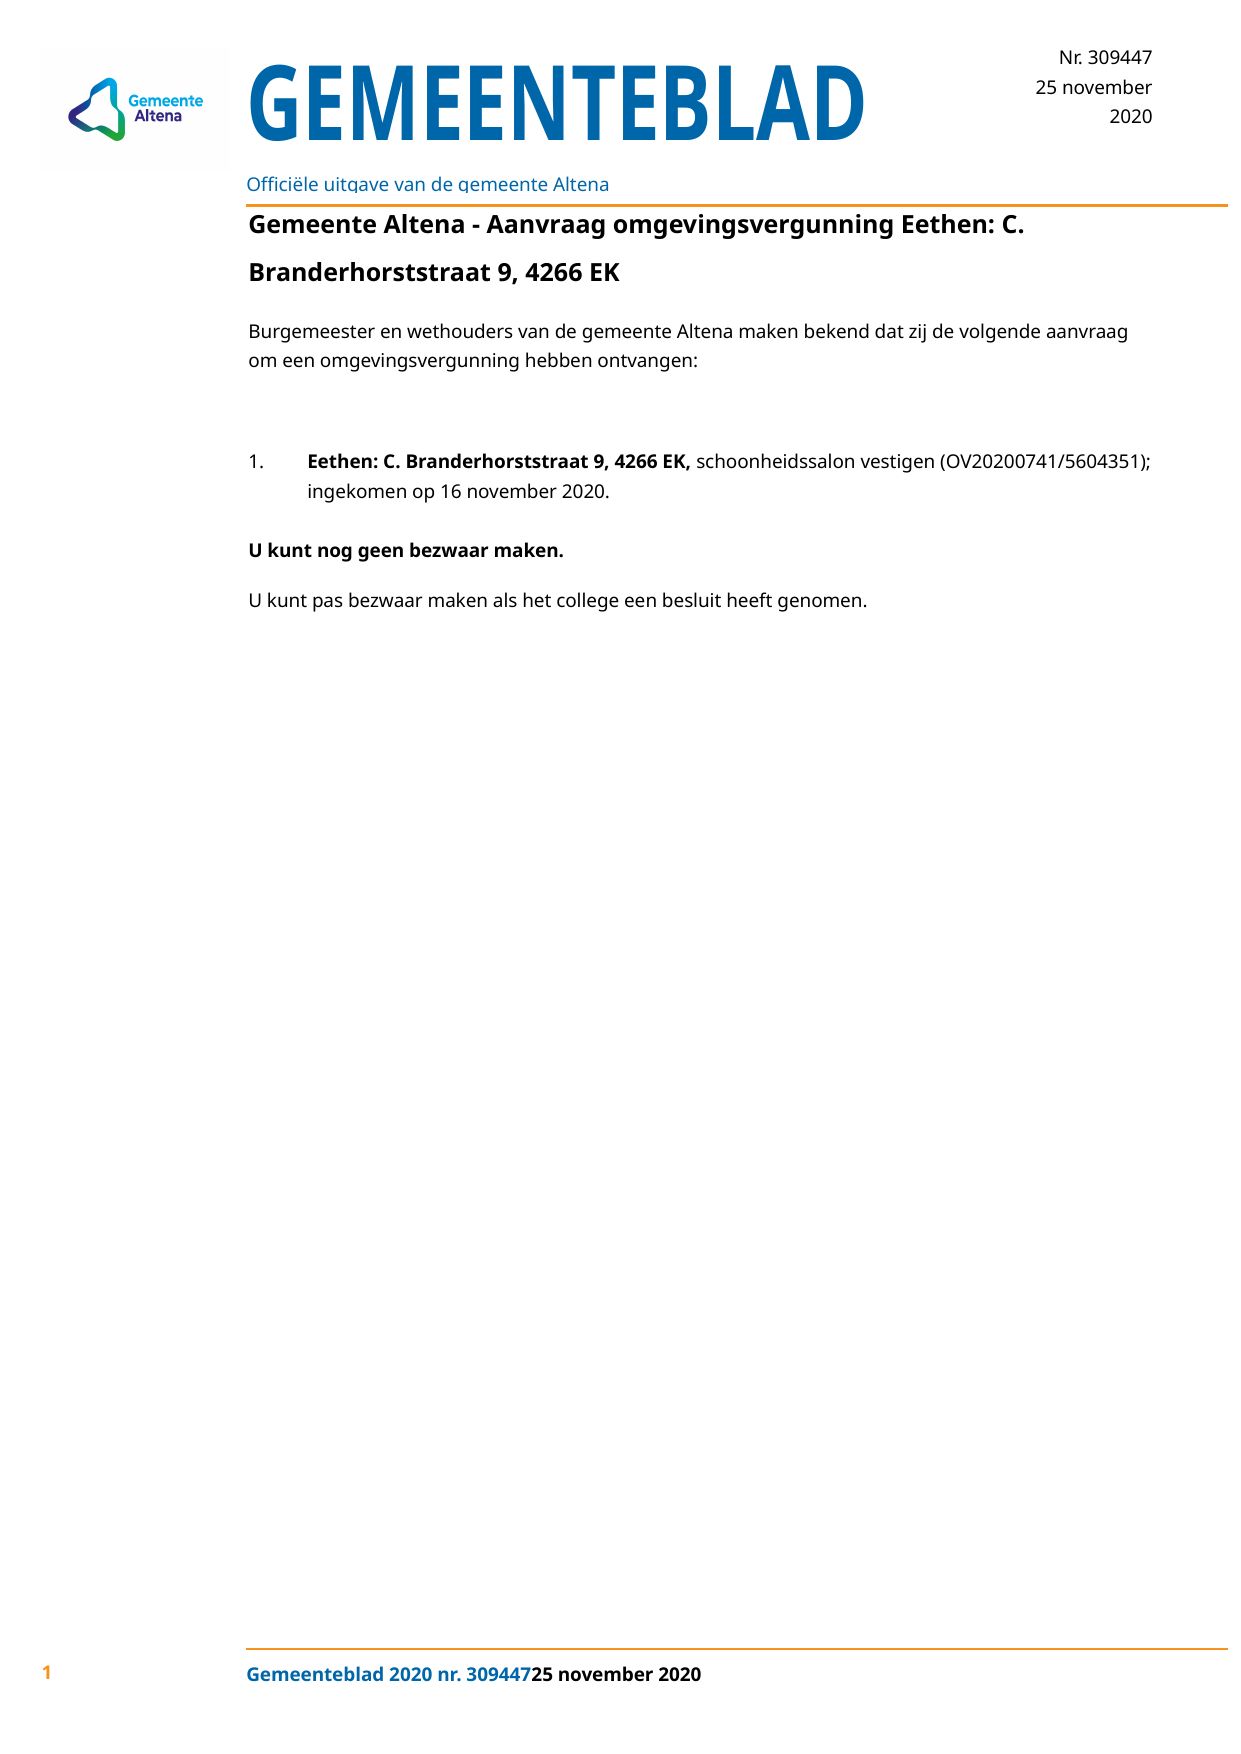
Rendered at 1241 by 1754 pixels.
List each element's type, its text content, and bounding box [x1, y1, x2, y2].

text Gemeente Altena - Aanvraag omgevingsvergunning Eethen: C. Branderhorststraat 9, 4266 EK [248, 207, 1152, 288]
picture [41, 47, 231, 172]
text U kunt nog geen bezwaar maken. [248, 537, 1152, 563]
text Burgemeester en wethouders van de gemeente Altena maken bekend dat zij de volgende aanvraag om een omgevingsvergunning hebben ontvangen: [248, 318, 1152, 373]
list Eethen: C. Branderhorststraat 9, 4266 EK, schoonheidssalon vestigen (OV20200741/5604351); ingekomen op 16 november 2020. [248, 448, 1152, 504]
text U kunt pas bezwaar maken als het college een besluit heeft genomen. [248, 587, 1152, 613]
